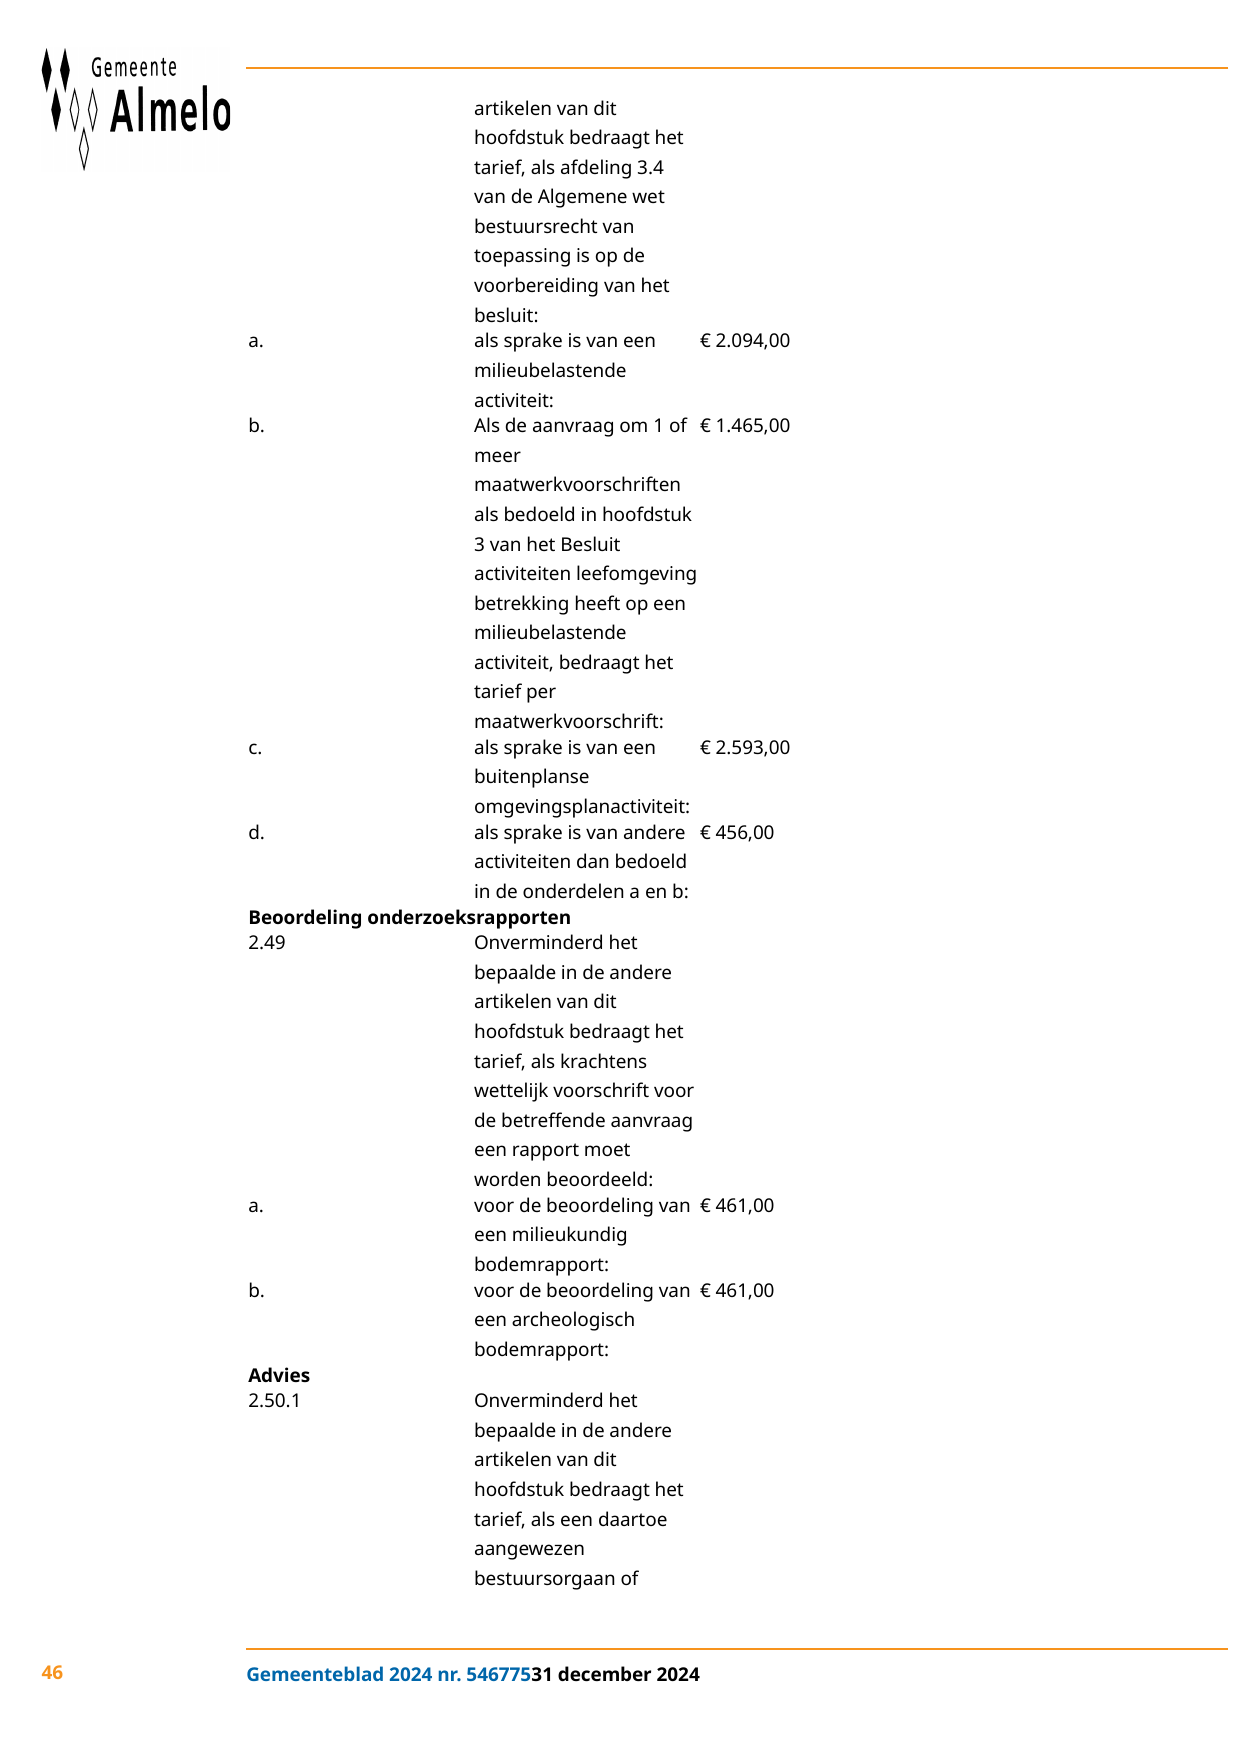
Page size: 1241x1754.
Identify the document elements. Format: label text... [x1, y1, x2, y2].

table_cell [926, 1192, 1152, 1277]
table_cell [700, 95, 926, 328]
table_cell [926, 734, 1152, 819]
table_cell Beoordeling onderzoeksrapporten [248, 904, 926, 929]
table_cell voor de beoordeling van een archeologisch bodemrapport: [474, 1277, 700, 1362]
table_cell artikelen van dit hoofdstuk bedraagt het tarief, als afdeling 3.4 van de Algemene wet bestuursrecht van toepassing is op de voorbereiding van het besluit: [474, 95, 700, 328]
table_cell als sprake is van een milieubelastende activiteit: [474, 328, 700, 412]
table_cell als sprake is van een buitenplanse omgevingsplanactiviteit: [474, 734, 700, 819]
table_cell € 461,00 [700, 1277, 926, 1362]
table_cell 2.50.1 [248, 1388, 474, 1591]
table_cell [926, 1277, 1152, 1362]
table_cell d. [248, 819, 474, 904]
table_cell 2.49 [248, 930, 474, 1192]
table_cell b. [248, 413, 474, 734]
picture [41, 47, 231, 172]
table_cell € 2.593,00 [700, 734, 926, 819]
table_cell [926, 930, 1152, 1192]
table_cell € 461,00 [700, 1192, 926, 1277]
table_cell € 2.094,00 [700, 328, 926, 412]
table_cell [248, 95, 474, 328]
table_cell a. [248, 328, 474, 412]
table_cell [700, 1388, 926, 1591]
table_cell [926, 328, 1152, 412]
table_cell Onverminderd het bepaalde in de andere artikelen van dit hoofdstuk bedraagt het tarief, als krachtens wettelijk voorschrift voor de betreffende aanvraag een rapport moet worden beoordeeld: [474, 930, 700, 1192]
table_cell [926, 95, 1152, 328]
table_cell € 456,00 [700, 819, 926, 904]
table_cell € 1.465,00 [700, 413, 926, 734]
table_cell [926, 819, 1152, 904]
table_cell [926, 904, 1152, 929]
table_cell [926, 413, 1152, 734]
table_cell Advies [248, 1362, 926, 1387]
table_cell [926, 1362, 1152, 1387]
table_cell Als de aanvraag om 1 of meer maatwerkvoorschriften als bedoeld in hoofdstuk 3 van het Besluit activiteiten leefomgeving betrekking heeft op een milieubelastende activiteit, bedraagt het tarief per maatwerkvoorschrift: [474, 413, 700, 734]
table_cell c. [248, 734, 474, 819]
table_cell [700, 930, 926, 1192]
table_cell [926, 1388, 1152, 1591]
table_cell a. [248, 1192, 474, 1277]
table_cell Onverminderd het bepaalde in de andere artikelen van dit hoofdstuk bedraagt het tarief, als een daartoe aangewezen bestuursorgaan of [474, 1388, 700, 1591]
table_cell voor de beoordeling van een milieukundig bodemrapport: [474, 1192, 700, 1277]
table_cell b. [248, 1277, 474, 1362]
table_cell als sprake is van andere activiteiten dan bedoeld in de onderdelen a en b: [474, 819, 700, 904]
